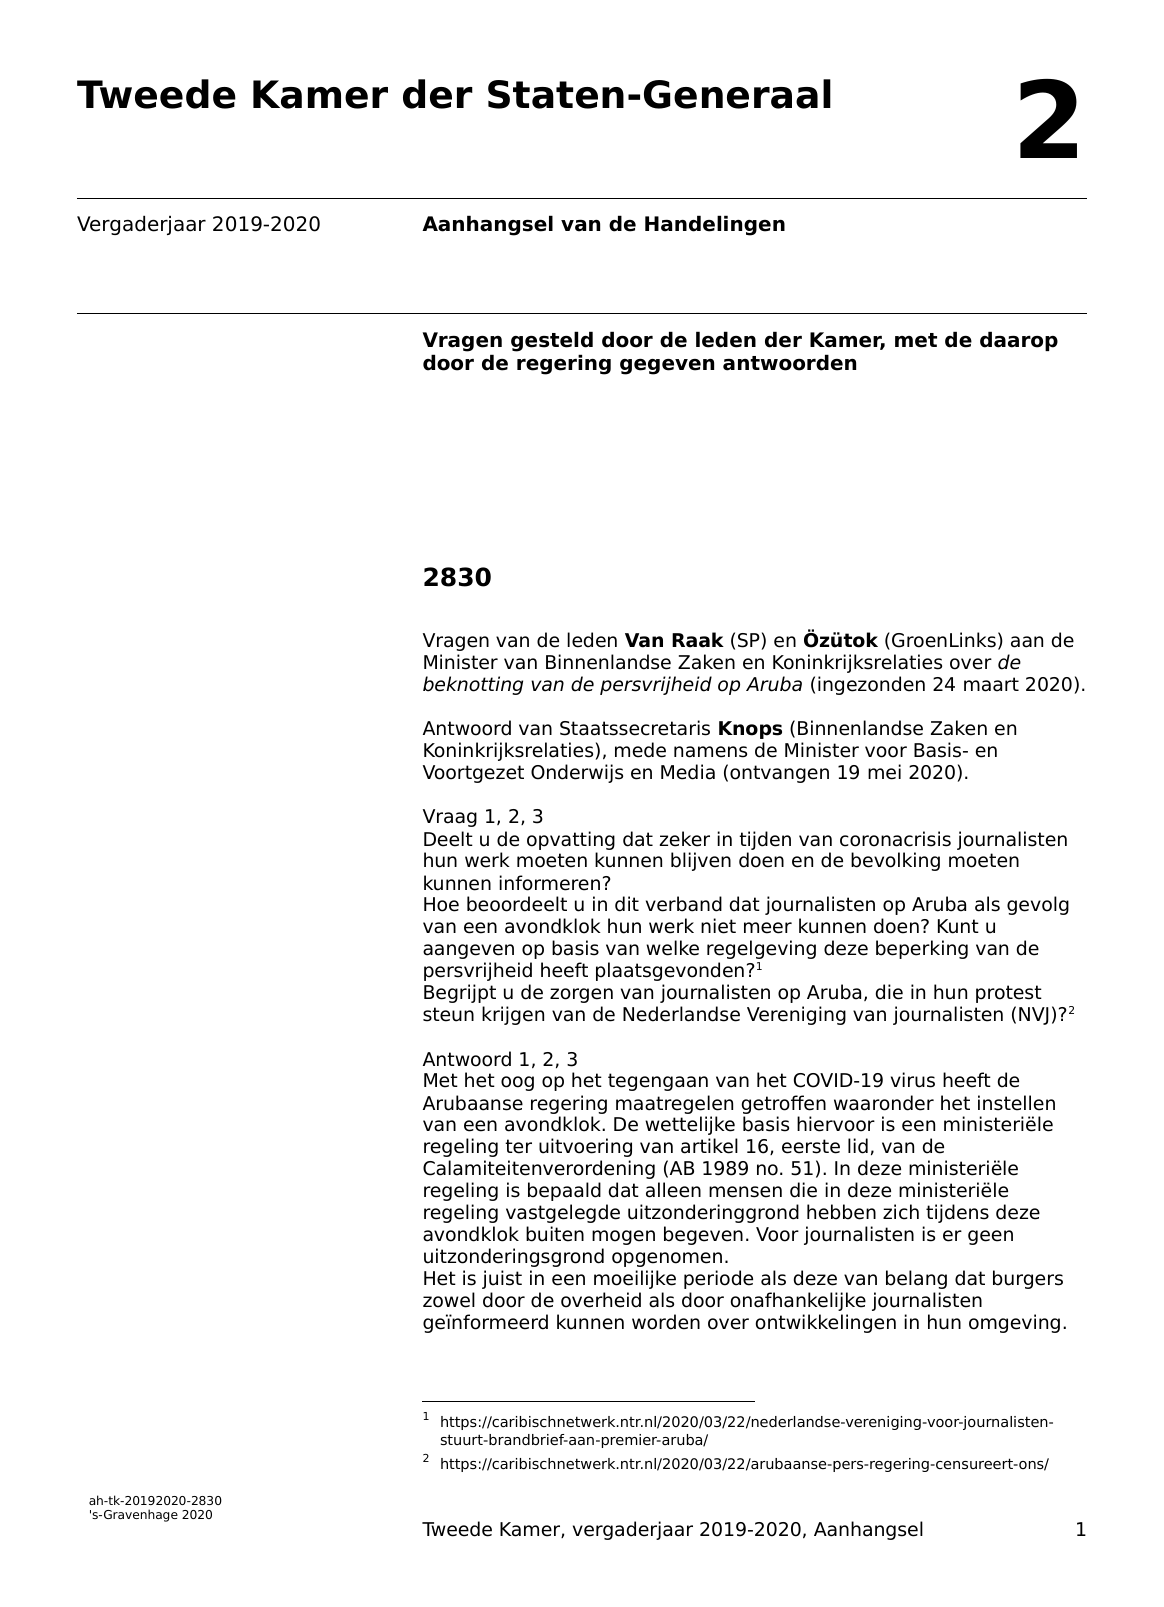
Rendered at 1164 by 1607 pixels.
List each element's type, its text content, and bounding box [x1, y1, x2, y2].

table_cell Vergaderjaar 2019-2020 [77, 199, 422, 313]
text Antwoord van Staatssecretaris Knops (Binnenlandse Zaken en Koninkrijksrelaties), mede namens de Minister voor Basis- en Voortgezet Onderwijs en Media (ontvangen 19 mei 2020). [422, 718, 1087, 784]
table_header Tweede Kamer der Staten-Generaal [77, 59, 886, 198]
text https://caribischnetwerk.ntr.nl/2020/03/22/nederlandse-vereniging-voor-journalisten-stuurt-brandbrief-aan-premier-aruba/ [422, 1410, 1087, 1449]
text Met het oog op het tegengaan van het COVID-19 virus heeft de Arubaanse regering maatregelen getroffen waaronder het instellen van een avondklok. De wettelijke basis hiervoor is een ministeriële regeling ter uitvoering van artikel 16, eerste lid, van de Calamiteitenverordening (AB 1989 no. 51). In deze ministeriële regeling is bepaald dat alleen mensen die in deze ministeriële regeling vastgelegde uitzonderinggrond hebben zich tijdens deze avondklok buiten mogen begeven. Voor journalisten is er geen uitzonderingsgrond opgenomen. [422, 1070, 1087, 1268]
text 2830 [422, 563, 1087, 592]
table_header 2 [886, 59, 1087, 198]
text ah-tk-20192020-2830 [88, 1494, 323, 1508]
text https://caribischnetwerk.ntr.nl/2020/03/22/arubaanse-pers-regering-censureert-ons/ [422, 1452, 1087, 1474]
text Antwoord 1, 2, 3 [422, 1048, 1087, 1070]
text Vragen van de leden Van Raak (SP) en Özütok (GroenLinks) aan de Minister van Binnenlandse Zaken en Koninkrijksrelaties over de beknotting van de persvrijheid op Aruba (ingezonden 24 maart 2020). [422, 630, 1087, 696]
text Het is juist in een moeilijke periode als deze van belang dat burgers zowel door de overheid als door onafhankelijke journalisten geïnformeerd kunnen worden over ontwikkelingen in hun omgeving. [422, 1268, 1087, 1334]
text Hoe beoordeelt u in dit verband dat journalisten op Aruba als gevolg van een avondklok hun werk niet meer kunnen doen? Kunt u aangeven op basis van welke regelgeving deze beperking van de persvrijheid heeft plaatsgevonden? [422, 894, 1087, 982]
table_cell [77, 314, 422, 375]
text Deelt u de opvatting dat zeker in tijden van coronacrisis journalisten hun werk moeten kunnen blijven doen en de bevolking moeten kunnen informeren? [422, 828, 1087, 894]
table_cell Aanhangsel van de Handelingen [422, 199, 1087, 313]
text Begrijpt u de zorgen van journalisten op Aruba, die in hun protest steun krijgen van de Nederlandse Vereniging van journalisten (NVJ)? [422, 982, 1087, 1026]
text 's-Gravenhage 2020 [88, 1508, 323, 1522]
table_cell Vragen gesteld door de leden der Kamer, met de daarop door de regering gegeven antwoorden [422, 314, 1087, 375]
text Vraag 1, 2, 3 [422, 806, 1087, 828]
